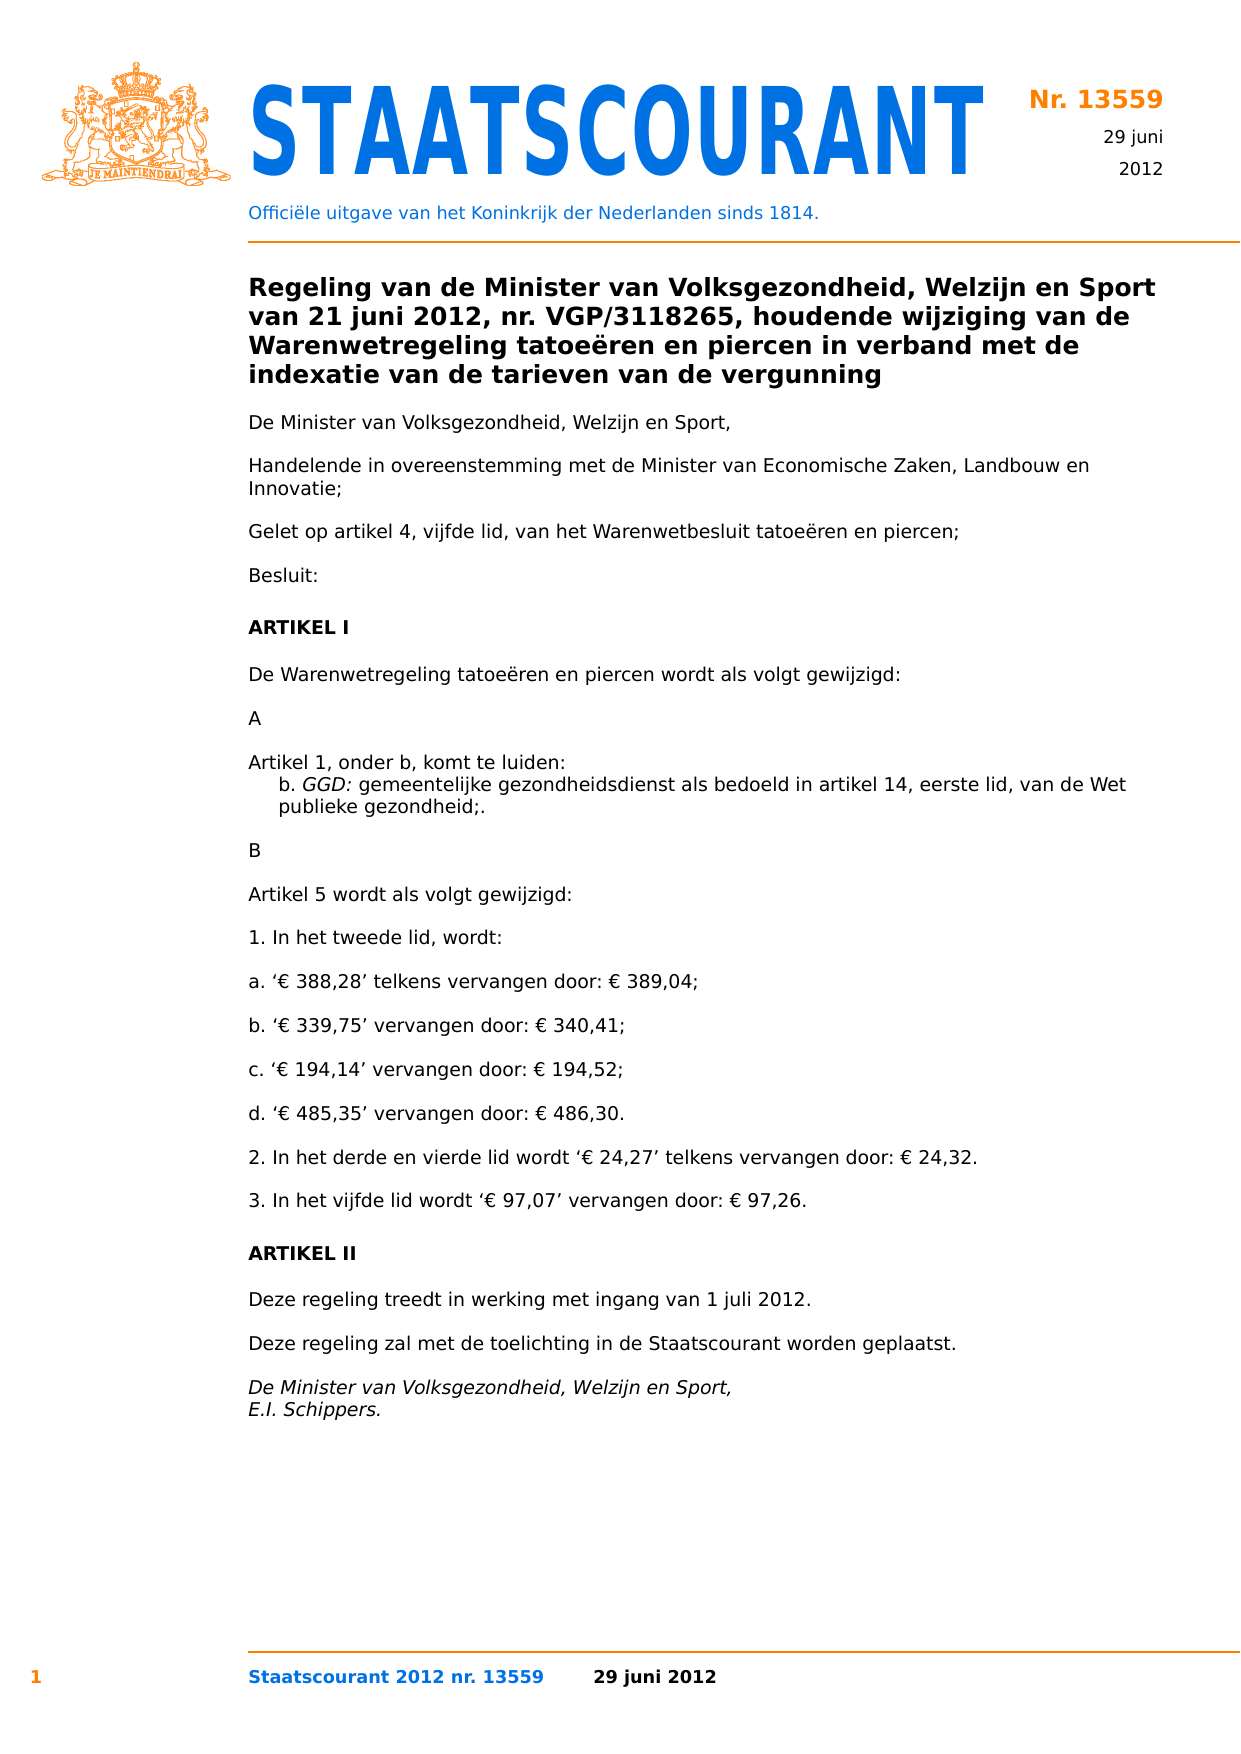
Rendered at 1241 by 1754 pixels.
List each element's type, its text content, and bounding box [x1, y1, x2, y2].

subtitle ARTIKEL II [248, 1242, 1163, 1264]
text Artikel 5 wordt als volgt gewijzigd: [248, 883, 1163, 905]
text 2. In het derde en vierde lid wordt ‘€ 24,27’ telkens vervangen door: € 24,32. [248, 1147, 1163, 1168]
table_cell 2012 [998, 153, 1240, 203]
text Besluit: [248, 565, 1163, 587]
text b. ‘€ 339,75’ vervangen door: € 340,41; [248, 1015, 1163, 1037]
text Artikel 1, onder b, komt te luiden: [248, 752, 1163, 774]
text a. ‘€ 388,28’ telkens vervangen door: € 389,04; [248, 971, 1163, 993]
table_header STAATSCOURANT [248, 62, 998, 203]
text A [248, 708, 1163, 730]
text Handelende in overeenstemming met de Minister van Economische Zaken, Landbouw en Innovatie; [248, 455, 1163, 499]
subtitle ARTIKEL I [248, 617, 1163, 639]
text De Minister van Volksgezondheid, Welzijn en Sport, E.I. Schippers. [248, 1377, 1163, 1421]
table_cell 29 juni [998, 121, 1240, 153]
text B [248, 839, 1163, 862]
text 3. In het vijfde lid wordt ‘€ 97,07’ vervangen door: € 97,26. [248, 1190, 1163, 1212]
text c. ‘€ 194,14’ vervangen door: € 194,52; [248, 1059, 1163, 1081]
text d. ‘€ 485,35’ vervangen door: € 486,30. [248, 1103, 1163, 1125]
subtitle Regeling van de Minister van Volksgezondheid, Welzijn en Sport van 21 juni 2012, nr. VGP/3118265, houdende wijziging van de Warenwetregeling tatoeëren en piercen in verband met de indexatie van de tarieven van de vergunning [248, 273, 1163, 390]
text Deze regeling zal met de toelichting in de Staatscourant worden geplaatst. [248, 1333, 1163, 1355]
table_cell Officiële uitgave van het Koninkrijk der Nederlanden sinds 1814. [248, 203, 1240, 241]
picture [41, 62, 231, 186]
table_header Nr. 13559 [998, 62, 1240, 121]
text Deze regeling treedt in werking met ingang van 1 juli 2012. [248, 1289, 1163, 1311]
text De Warenwetregeling tatoeëren en piercen wordt als volgt gewijzigd: [248, 664, 1163, 686]
text Gelet op artikel 4, vijfde lid, van het Warenwetbesluit tatoeëren en piercen; [248, 521, 1163, 543]
text b. GGD: gemeentelijke gezondheidsdienst als bedoeld in artikel 14, eerste lid, van de Wet publieke gezondheid;. [278, 774, 1163, 818]
text De Minister van Volksgezondheid, Welzijn en Sport, [248, 412, 1163, 433]
table_header [25, 62, 248, 241]
text 1. In het tweede lid, wordt: [248, 927, 1163, 949]
